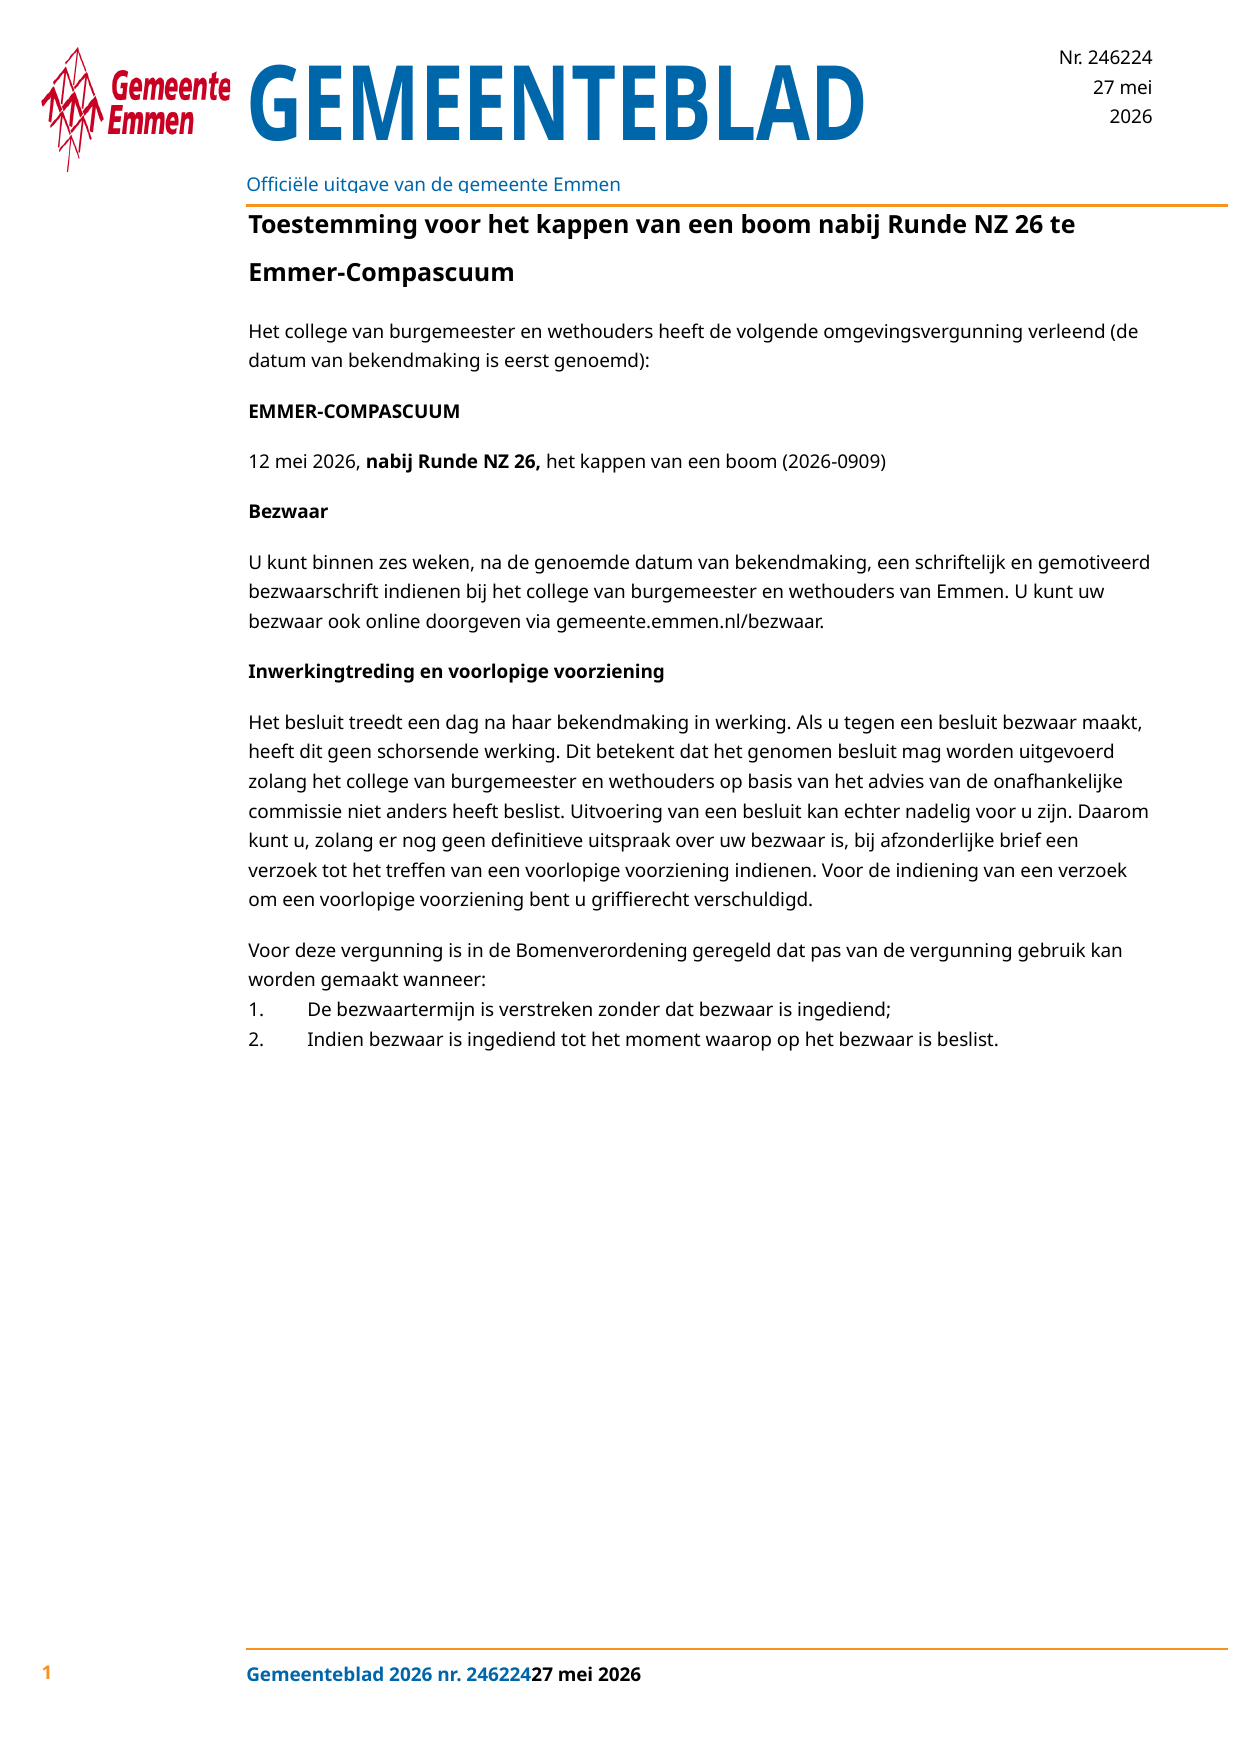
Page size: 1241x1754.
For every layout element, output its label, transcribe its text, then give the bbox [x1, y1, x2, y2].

text Toestemming voor het kappen van een boom nabij Runde NZ 26 te Emmer-Compascuum [248, 207, 1152, 288]
text 12 mei 2026, nabij Runde NZ 26, het kappen van een boom (2026-0909) [248, 448, 1152, 474]
list Indien bezwaar is ingediend tot het moment waarop op het bezwaar is beslist. [248, 1026, 1152, 1052]
text Het college van burgemeester en wethouders heeft de volgende omgevingsvergunning verleend (de datum van bekendmaking is eerst genoemd): [248, 318, 1152, 373]
text Voor deze vergunning is in de Bomenverordening geregeld dat pas van de vergunning gebruik kan worden gemaakt wanneer: [248, 937, 1152, 992]
picture [41, 47, 231, 172]
text Bezwaar [248, 499, 1152, 524]
text Het besluit treedt een dag na haar bekendmaking in werking. Als u tegen een besluit bezwaar maakt, heeft dit geen schorsende werking. Dit betekent dat het genomen besluit mag worden uitgevoerd zolang het college van burgemeester en wethouders op basis van het advies van de onafhankelijke commissie niet anders heeft beslist. Uitvoering van een besluit kan echter nadelig voor u zijn. Daarom kunt u, zolang er nog geen definitieve uitspraak over uw bezwaar is, bij afzonderlijke brief een verzoek tot het treffen van een voorlopige voorziening indienen. Voor de indiening van een verzoek om een voorlopige voorziening bent u griffierecht verschuldigd. [248, 709, 1152, 912]
text U kunt binnen zes weken, na de genoemde datum van bekendmaking, een schriftelijk en gemotiveerd bezwaarschrift indienen bij het college van burgemeester en wethouders van Emmen. U kunt uw bezwaar ook online doorgeven via gemeente.emmen.nl/bezwaar. [248, 549, 1152, 634]
text EMMER-COMPASCUUM [248, 398, 1152, 424]
list De bezwaartermijn is verstreken zonder dat bezwaar is ingediend; [248, 996, 1152, 1022]
text Inwerkingtreding en voorlopige voorziening [248, 659, 1152, 684]
